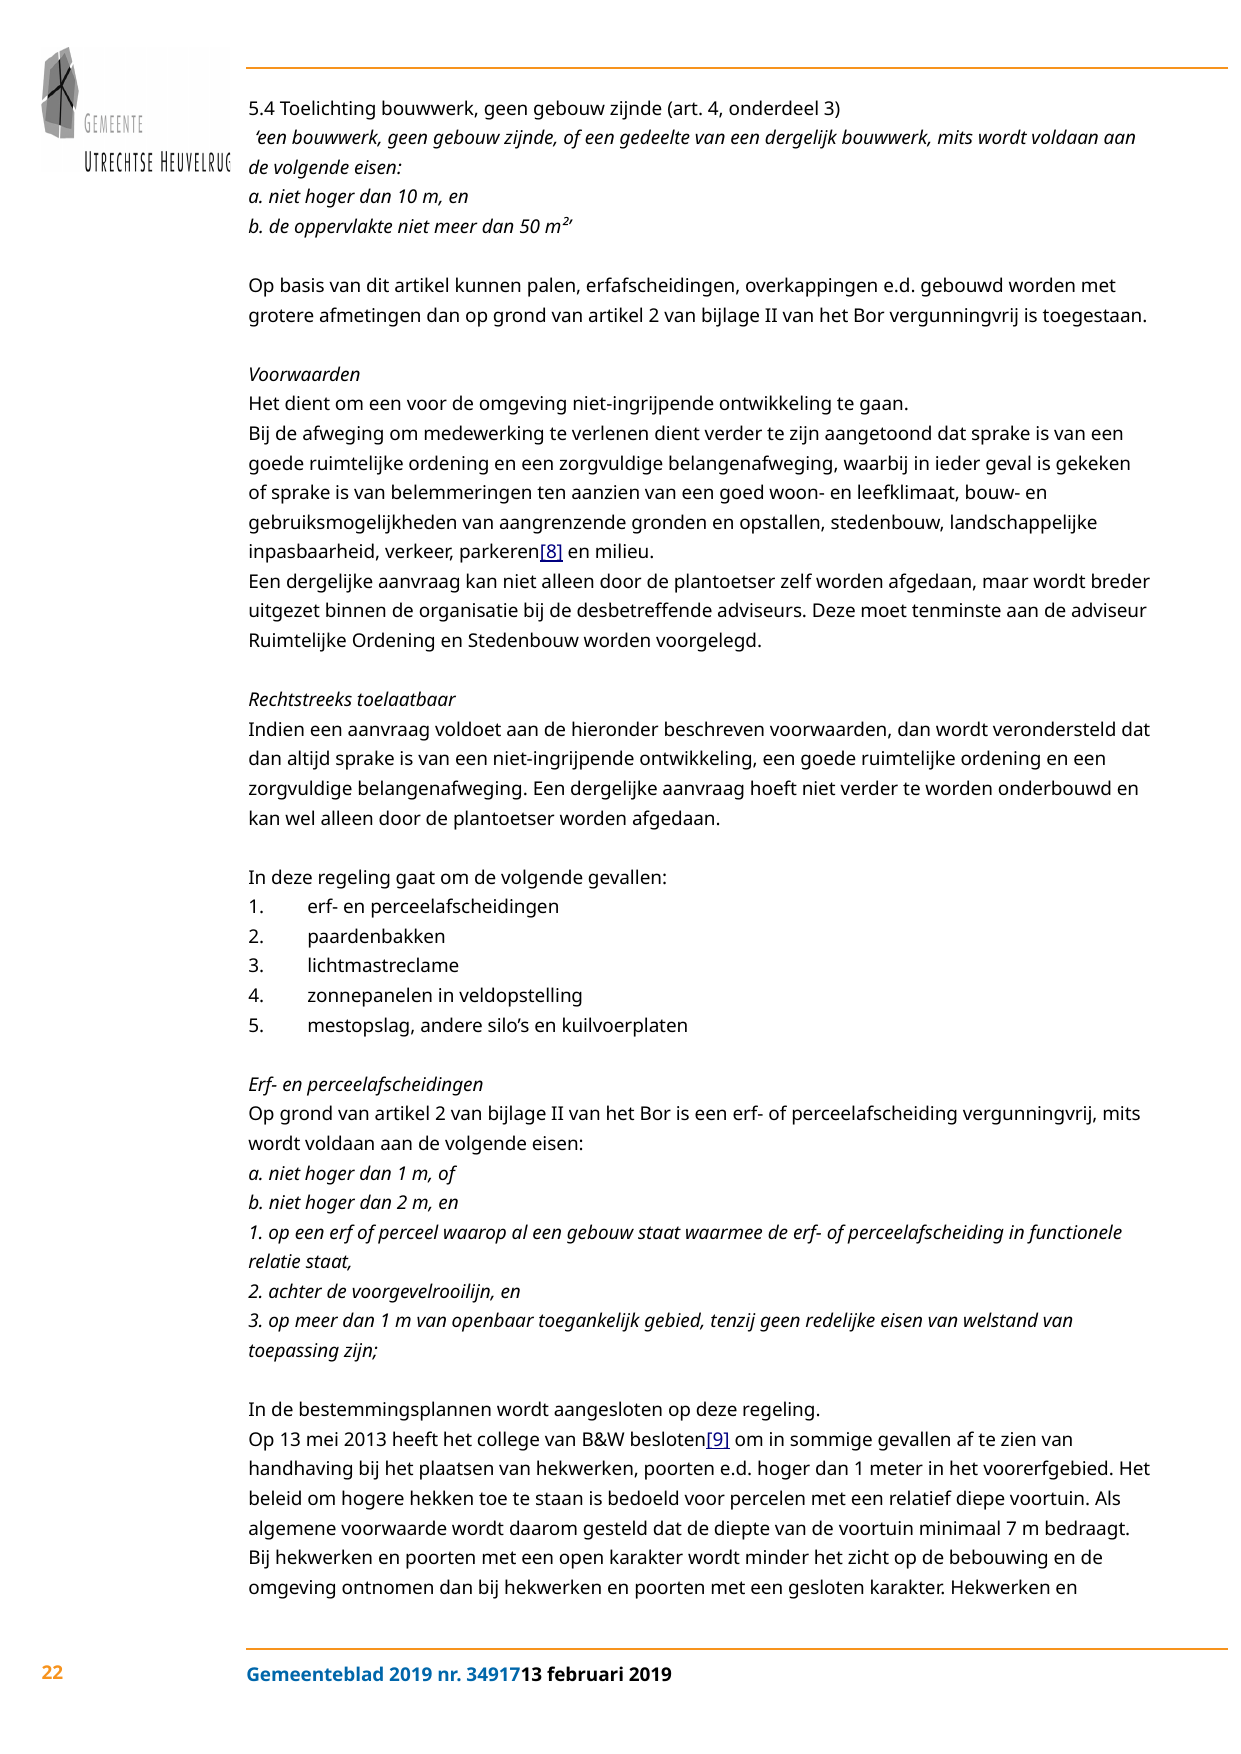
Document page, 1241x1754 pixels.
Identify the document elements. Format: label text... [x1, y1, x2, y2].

list erf- en perceelafscheidingen [248, 893, 1152, 919]
text Het dient om een voor de omgeving niet-ingrijpende ontwikkeling te gaan. [248, 391, 1152, 416]
text Erf- en perceelafscheidingen [248, 1071, 1152, 1097]
list paardenbakken [248, 923, 1152, 949]
text Een dergelijke aanvraag kan niet alleen door de plantoetser zelf worden afgedaan, maar wordt breder uitgezet binnen de organisatie bij de desbetreffende adviseurs. Deze moet tenminste aan de adviseur Ruimtelijke Ordening en Stedenbouw worden voorgelegd. [248, 568, 1152, 653]
list mestopslag, andere silo’s en kuilvoerplaten [248, 1012, 1152, 1038]
text Op 13 mei 2013 heeft het college van B&W besloten[9] om in sommige gevallen af te zien van handhaving bij het plaatsen van hekwerken, poorten e.d. hoger dan 1 meter in het voorerfgebied. Het beleid om hogere hekken toe te staan is bedoeld voor percelen met een relatief diepe voortuin. Als algemene voorwaarde wordt daarom gesteld dat de diepte van de voortuin minimaal 7 m bedraagt. Bij hekwerken en poorten met een open karakter wordt minder het zicht op de bebouwing en de omgeving ontnomen dan bij hekwerken en poorten met een gesloten karakter. Hekwerken en [248, 1426, 1152, 1600]
text a. niet hoger dan 10 m, en [248, 183, 1152, 209]
picture [41, 47, 231, 172]
text Voorwaarden [248, 361, 1152, 387]
text ‘een bouwwerk, geen gebouw zijnde, of een gedeelte van een dergelijk bouwwerk, mits wordt voldaan aan de volgende eisen: [248, 124, 1152, 180]
text 1. op een erf of perceel waarop al een gebouw staat waarmee de erf- of perceelafscheiding in functionele relatie staat, [248, 1219, 1152, 1274]
text 2. achter de voorgevelrooilijn, en [248, 1278, 1152, 1304]
text Op basis van dit artikel kunnen palen, erfafscheidingen, overkappingen e.d. gebouwd worden met grotere afmetingen dan op grond van artikel 2 van bijlage II van het Bor vergunningvrij is toegestaan. [248, 272, 1152, 328]
text 3. op meer dan 1 m van openbaar toegankelijk gebied, tenzij geen redelijke eisen van welstand van toepassing zijn; [248, 1308, 1152, 1363]
list lichtmastreclame [248, 953, 1152, 978]
text a. niet hoger dan 1 m, of [248, 1160, 1152, 1186]
text Op grond van artikel 2 van bijlage II van het Bor is een erf- of perceelafscheiding vergunningvrij, mits wordt voldaan aan de volgende eisen: [248, 1101, 1152, 1156]
text Rechtstreeks toelaatbaar [248, 686, 1152, 712]
text In deze regeling gaat om de volgende gevallen: [248, 864, 1152, 890]
text Bij de afweging om medewerking te verlenen dient verder te zijn aangetoond dat sprake is van een goede ruimtelijke ordening en een zorgvuldige belangenafweging, waarbij in ieder geval is gekeken of sprake is van belemmeringen ten aanzien van een goed woon- en leefklimaat, bouw- en gebruiksmogelijkheden van aangrenzende gronden en opstallen, stedenbouw, landschappelijke inpasbaarheid, verkeer, parkeren[8] en milieu. [248, 420, 1152, 564]
text 5.4 Toelichting bouwwerk, geen gebouw zijnde (art. 4, onderdeel 3) [248, 95, 1152, 121]
text b. niet hoger dan 2 m, en [248, 1189, 1152, 1215]
list zonnepanelen in veldopstelling [248, 982, 1152, 1008]
text In de bestemmingsplannen wordt aangesloten op deze regeling. [248, 1396, 1152, 1422]
text Indien een aanvraag voldoet aan de hieronder beschreven voorwaarden, dan wordt verondersteld dat dan altijd sprake is van een niet-ingrijpende ontwikkeling, een goede ruimtelijke ordening en een zorgvuldige belangenafweging. Een dergelijke aanvraag hoeft niet verder te worden onderbouwd en kan wel alleen door de plantoetser worden afgedaan. [248, 716, 1152, 831]
text b. de oppervlakte niet meer dan 50 m²’ [248, 213, 1152, 239]
